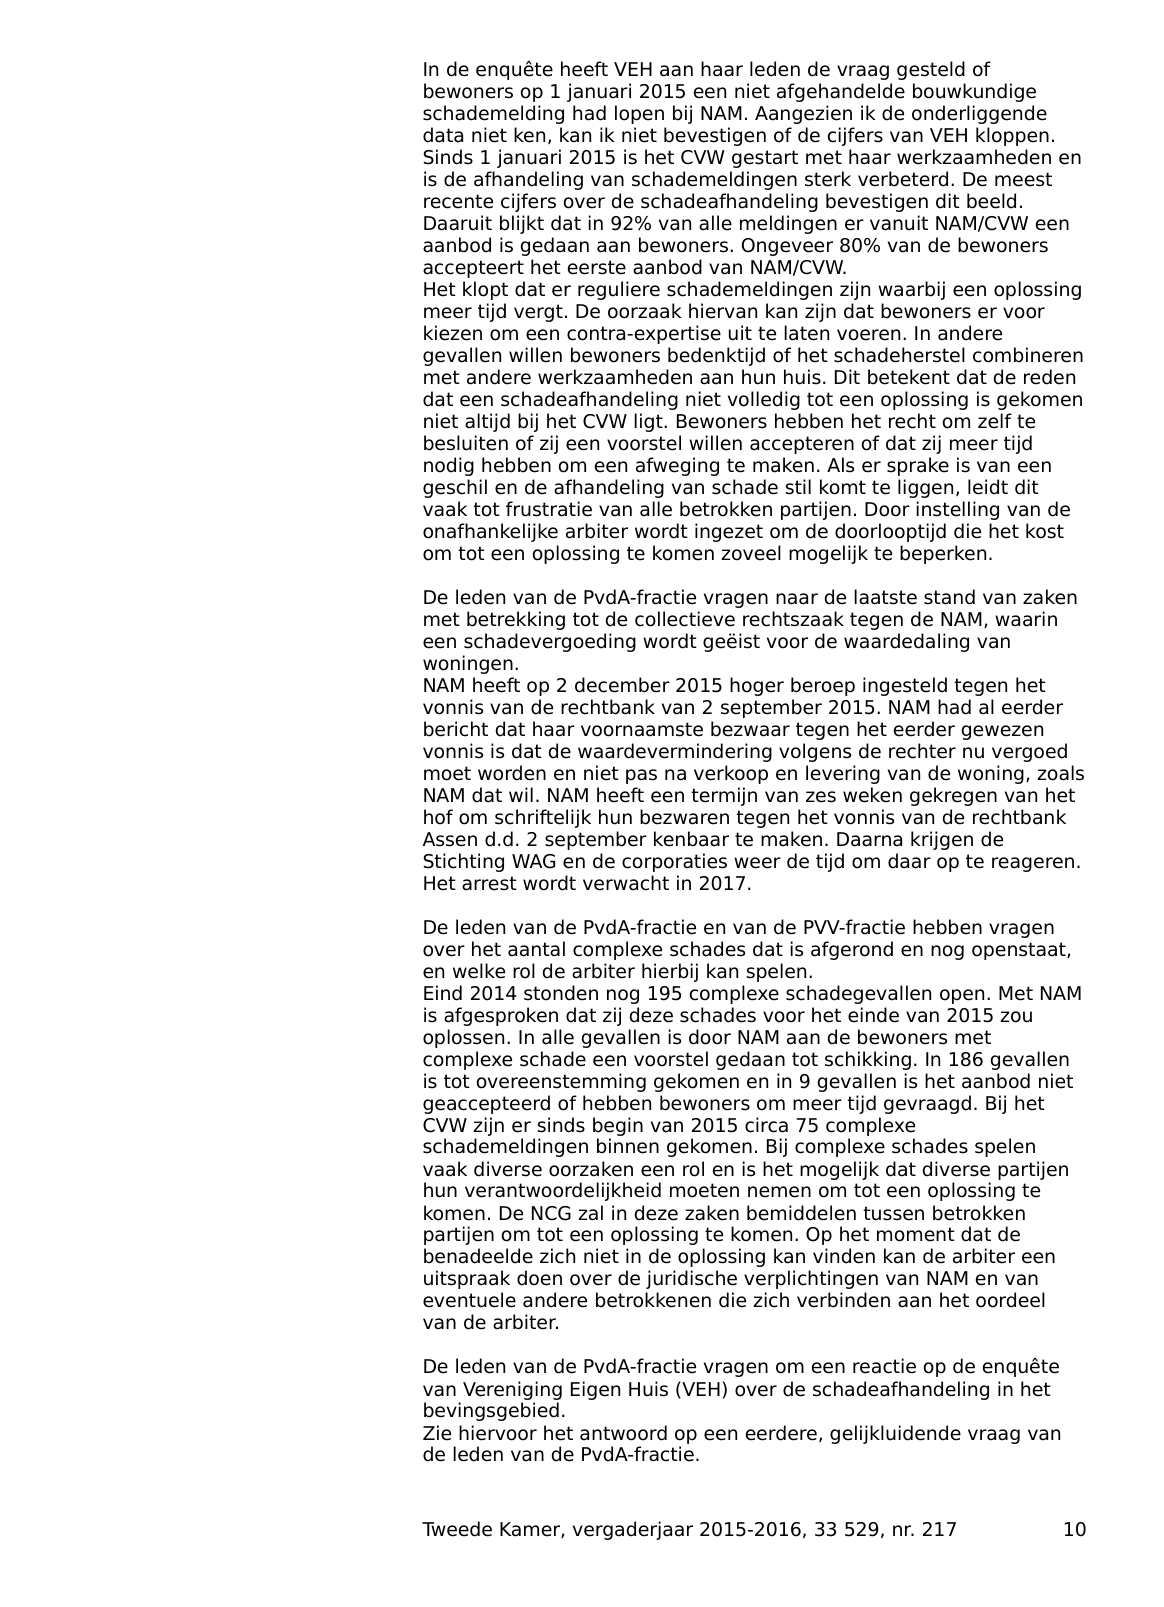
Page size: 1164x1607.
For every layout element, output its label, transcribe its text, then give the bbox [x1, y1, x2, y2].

text De leden van de PvdA-fractie vragen om een reactie op de enquête van Vereniging Eigen Huis (VEH) over de schadeafhandeling in het bevingsgebied. [422, 1356, 1087, 1422]
text NAM heeft op 2 december 2015 hoger beroep ingesteld tegen het vonnis van de rechtbank van 2 september 2015. NAM had al eerder bericht dat haar voornaamste bezwaar tegen het eerder gewezen vonnis is dat de waardevermindering volgens de rechter nu vergoed moet worden en niet pas na verkoop en levering van de woning, zoals NAM dat wil. NAM heeft een termijn van zes weken gekregen van het hof om schriftelijk hun bezwaren tegen het vonnis van de rechtbank Assen d.d. 2 september kenbaar te maken. Daarna krijgen de Stichting WAG en de corporaties weer de tijd om daar op te reageren. Het arrest wordt verwacht in 2017. [422, 675, 1087, 894]
text De leden van de PvdA-fractie vragen naar de laatste stand van zaken met betrekking tot de collectieve rechtszaak tegen de NAM, waarin een schadevergoeding wordt geëist voor de waardedaling van woningen. [422, 587, 1087, 675]
text Het klopt dat er reguliere schademeldingen zijn waarbij een oplossing meer tijd vergt. De oorzaak hiervan kan zijn dat bewoners er voor kiezen om een contra-expertise uit te laten voeren. In andere gevallen willen bewoners bedenktijd of het schadeherstel combineren met andere werkzaamheden aan hun huis. Dit betekent dat de reden dat een schadeafhandeling niet volledig tot een oplossing is gekomen niet altijd bij het CVW ligt. Bewoners hebben het recht om zelf te besluiten of zij een voorstel willen accepteren of dat zij meer tijd nodig hebben om een afweging te maken. Als er sprake is van een geschil en de afhandeling van schade stil komt te liggen, leidt dit vaak tot frustratie van alle betrokken partijen. Door instelling van de onafhankelijke arbiter wordt ingezet om de doorlooptijd die het kost om tot een oplossing te komen zoveel mogelijk te beperken. [422, 279, 1087, 564]
text Sinds 1 januari 2015 is het CVW gestart met haar werkzaamheden en is de afhandeling van schademeldingen sterk verbeterd. De meest recente cijfers over de schadeafhandeling bevestigen dit beeld. Daaruit blijkt dat in 92% van alle meldingen er vanuit NAM/CVW een aanbod is gedaan aan bewoners. Ongeveer 80% van de bewoners accepteert het eerste aanbod van NAM/CVW. [422, 147, 1087, 279]
text Eind 2014 stonden nog 195 complexe schadegevallen open. Met NAM is afgesproken dat zij deze schades voor het einde van 2015 zou oplossen. In alle gevallen is door NAM aan de bewoners met complexe schade een voorstel gedaan tot schikking. In 186 gevallen is tot overeenstemming gekomen en in 9 gevallen is het aanbod niet geaccepteerd of hebben bewoners om meer tijd gevraagd. Bij het CVW zijn er sinds begin van 2015 circa 75 complexe schademeldingen binnen gekomen. Bij complexe schades spelen vaak diverse oorzaken een rol en is het mogelijk dat diverse partijen hun verantwoordelijkheid moeten nemen om tot een oplossing te komen. De NCG zal in deze zaken bemiddelen tussen betrokken partijen om tot een oplossing te komen. Op het moment dat de benadeelde zich niet in de oplossing kan vinden kan de arbiter een uitspraak doen over de juridische verplichtingen van NAM en van eventuele andere betrokkenen die zich verbinden aan het oordeel van de arbiter. [422, 983, 1087, 1334]
text In de enquête heeft VEH aan haar leden de vraag gesteld of bewoners op 1 januari 2015 een niet afgehandelde bouwkundige schademelding had lopen bij NAM. Aangezien ik de onderliggende data niet ken, kan ik niet bevestigen of de cijfers van VEH kloppen. [422, 59, 1087, 147]
text Zie hiervoor het antwoord op een eerdere, gelijkluidende vraag van de leden van de PvdA-fractie. [422, 1422, 1087, 1466]
text De leden van de PvdA-fractie en van de PVV-fractie hebben vragen over het aantal complexe schades dat is afgerond en nog openstaat, en welke rol de arbiter hierbij kan spelen. [422, 917, 1087, 983]
